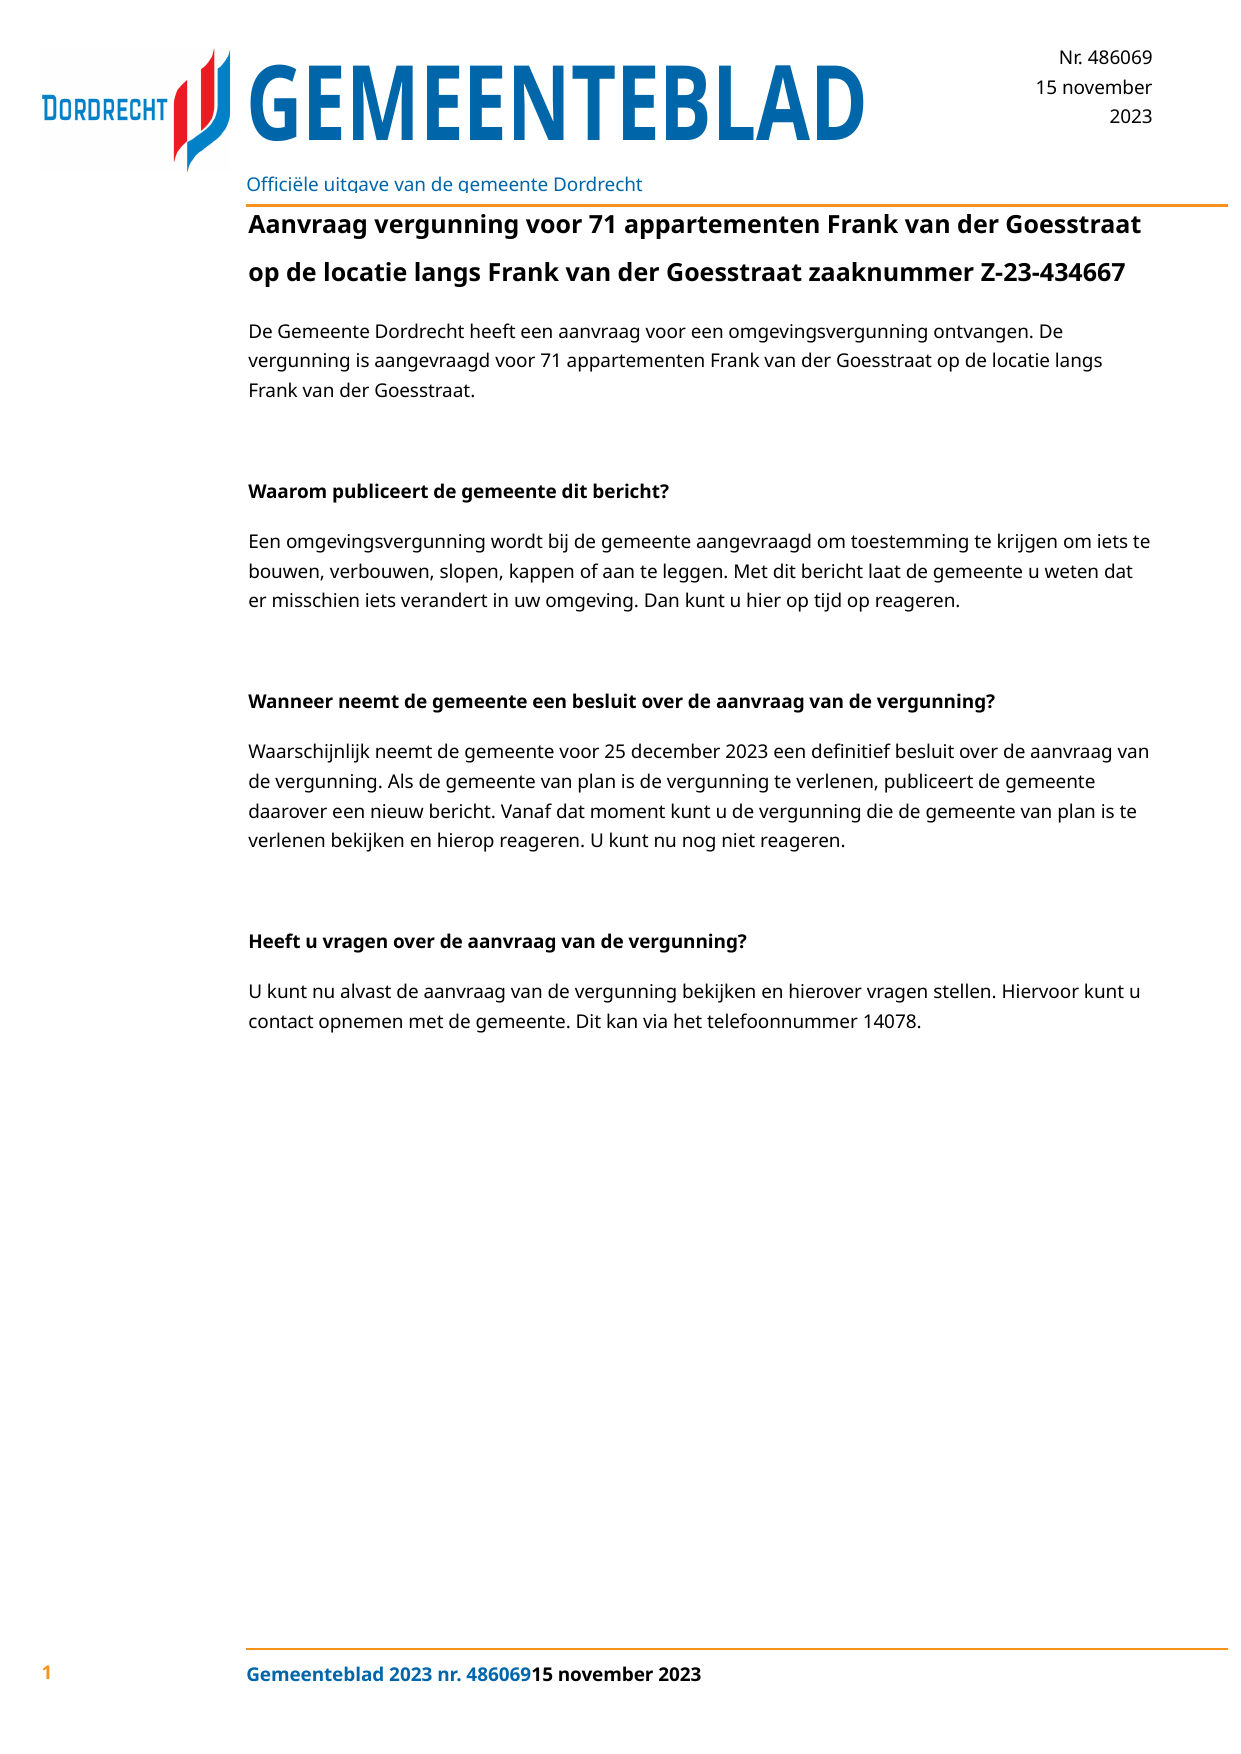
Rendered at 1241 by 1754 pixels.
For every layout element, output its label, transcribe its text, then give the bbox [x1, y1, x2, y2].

text Waarom publiceert de gemeente dit bericht? [248, 478, 1152, 504]
text Waarschijnlijk neemt de gemeente voor 25 december 2023 een definitief besluit over de aanvraag van de vergunning. Als de gemeente van plan is de vergunning te verlenen, publiceert de gemeente daarover een nieuw bericht. Vanaf dat moment kunt u de vergunning die de gemeente van plan is te verlenen bekijken en hierop reageren. U kunt nu nog niet reageren. [248, 739, 1152, 853]
text Een omgevingsvergunning wordt bij de gemeente aangevraagd om toestemming te krijgen om iets te bouwen, verbouwen, slopen, kappen of aan te leggen. Met dit bericht laat de gemeente u weten dat er misschien iets verandert in uw omgeving. Dan kunt u hier op tijd op reageren. [248, 528, 1152, 613]
picture [41, 47, 231, 172]
text Wanneer neemt de gemeente een besluit over de aanvraag van de vergunning? [248, 688, 1152, 714]
text Heeft u vragen over de aanvraag van de vergunning? [248, 928, 1152, 954]
text U kunt nu alvast de aanvraag van de vergunning bekijken en hierover vragen stellen. Hiervoor kunt u contact opnemen met de gemeente. Dit kan via het telefoonnummer 14078. [248, 979, 1152, 1034]
text Aanvraag vergunning voor 71 appartementen Frank van der Goesstraat op de locatie langs Frank van der Goesstraat zaaknummer Z-23-434667 [248, 207, 1152, 288]
text De Gemeente Dordrecht heeft een aanvraag voor een omgevingsvergunning ontvangen. De vergunning is aangevraagd voor 71 appartementen Frank van der Goesstraat op de locatie langs Frank van der Goesstraat. [248, 318, 1152, 403]
